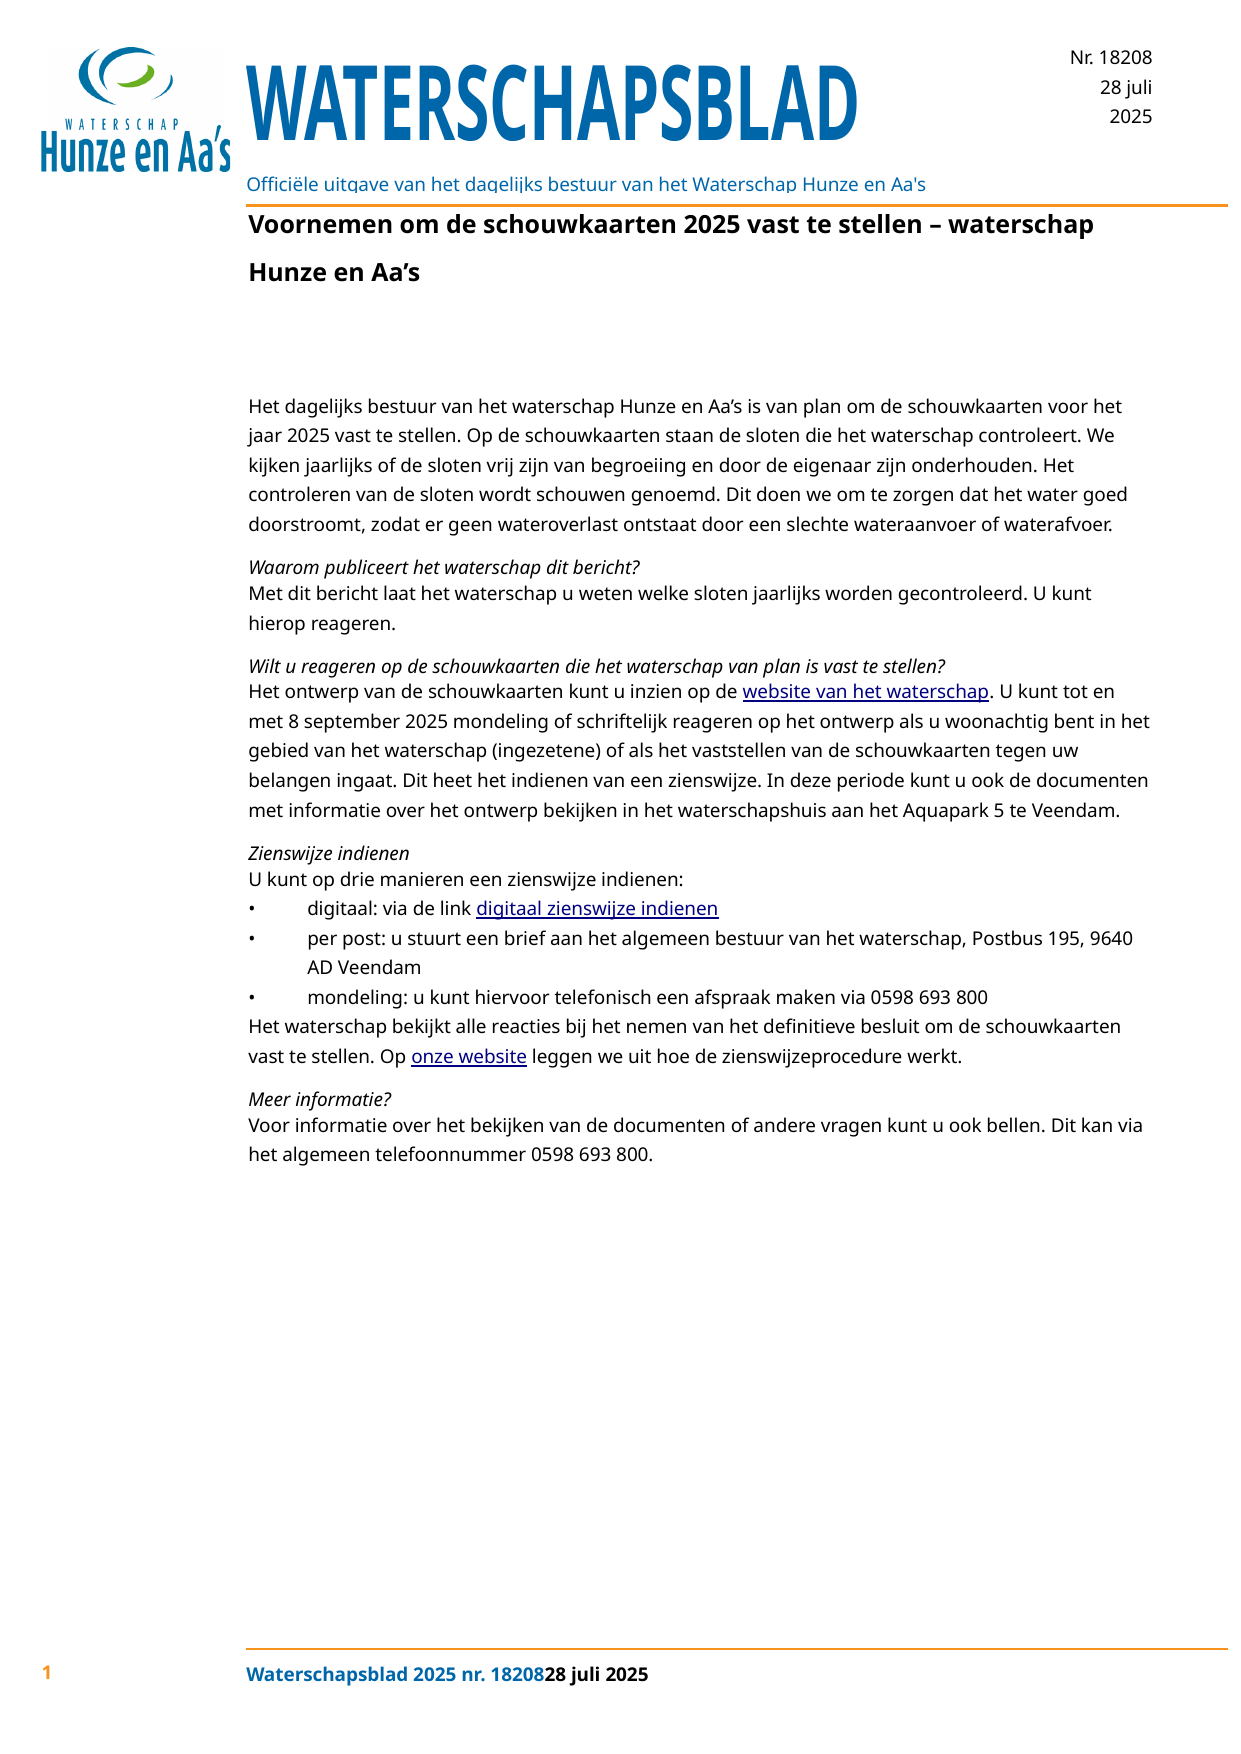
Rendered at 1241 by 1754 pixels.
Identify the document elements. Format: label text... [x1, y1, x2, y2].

picture [183, 163, 191, 172]
text Zienswijze indienen [248, 840, 1152, 866]
text Met dit bericht laat het waterschap u weten welke sloten jaarlijks worden gecontroleerd. U kunt hierop reageren. [248, 580, 1152, 635]
text Voornemen om de schouwkaarten 2025 vast te stellen – waterschap Hunze en Aa’s [248, 207, 1152, 288]
text Het dagelijks bestuur van het waterschap Hunze en Aa’s is van plan om de schouwkaarten voor het jaar 2025 vast te stellen. Op de schouwkaarten staan de sloten die het waterschap controleert. We kijken jaarlijks of de sloten vrij zijn van begroeiing en door de eigenaar zijn onderhouden. Het controleren van de sloten wordt schouwen genoemd. Dit doen we om te zorgen dat het water goed doorstroomt, zodat er geen wateroverlast ontstaat door een slechte wateraanvoer of waterafvoer. [248, 393, 1152, 537]
text Meer informatie? [248, 1086, 1152, 1112]
text Het waterschap bekijkt alle reacties bij het nemen van het definitieve besluit om de schouwkaarten vast te stellen. Op onze website leggen we uit hoe de zienswijzeprocedure werkt. [248, 1014, 1152, 1069]
list per post: u stuurt een brief aan het algemeen bestuur van het waterschap, Postbus 195, 9640 AD Veendam [248, 925, 1152, 980]
picture [41, 47, 231, 172]
text Wilt u reageren op de schouwkaarten die het waterschap van plan is vast te stellen? [248, 653, 1152, 678]
text U kunt op drie manieren een zienswijze indienen: [248, 866, 1152, 891]
text Waarom publiceert het waterschap dit bericht? [248, 554, 1152, 580]
text Voor informatie over het bekijken van de documenten of andere vragen kunt u ook bellen. Dit kan via het algemeen telefoonnummer 0598 693 800. [248, 1112, 1152, 1167]
text Het ontwerp van de schouwkaarten kunt u inzien op de website van het waterschap. U kunt tot en met 8 september 2025 mondeling of schriftelijk reageren op het ontwerp als u woonachtig bent in het gebied van het waterschap (ingezetene) of als het vaststellen van de schouwkaarten tegen uw belangen ingaat. Dit heet het indienen van een zienswijze. In deze periode kunt u ook de documenten met informatie over het ontwerp bekijken in het waterschapshuis aan het Aquapark 5 te Veendam. [248, 678, 1152, 823]
list mondeling: u kunt hiervoor telefonisch een afspraak maken via 0598 693 800 [248, 984, 1152, 1010]
list digitaal: via de link digitaal zienswijze indienen [248, 895, 1152, 921]
picture [226, 145, 231, 156]
picture [47, 154, 51, 172]
